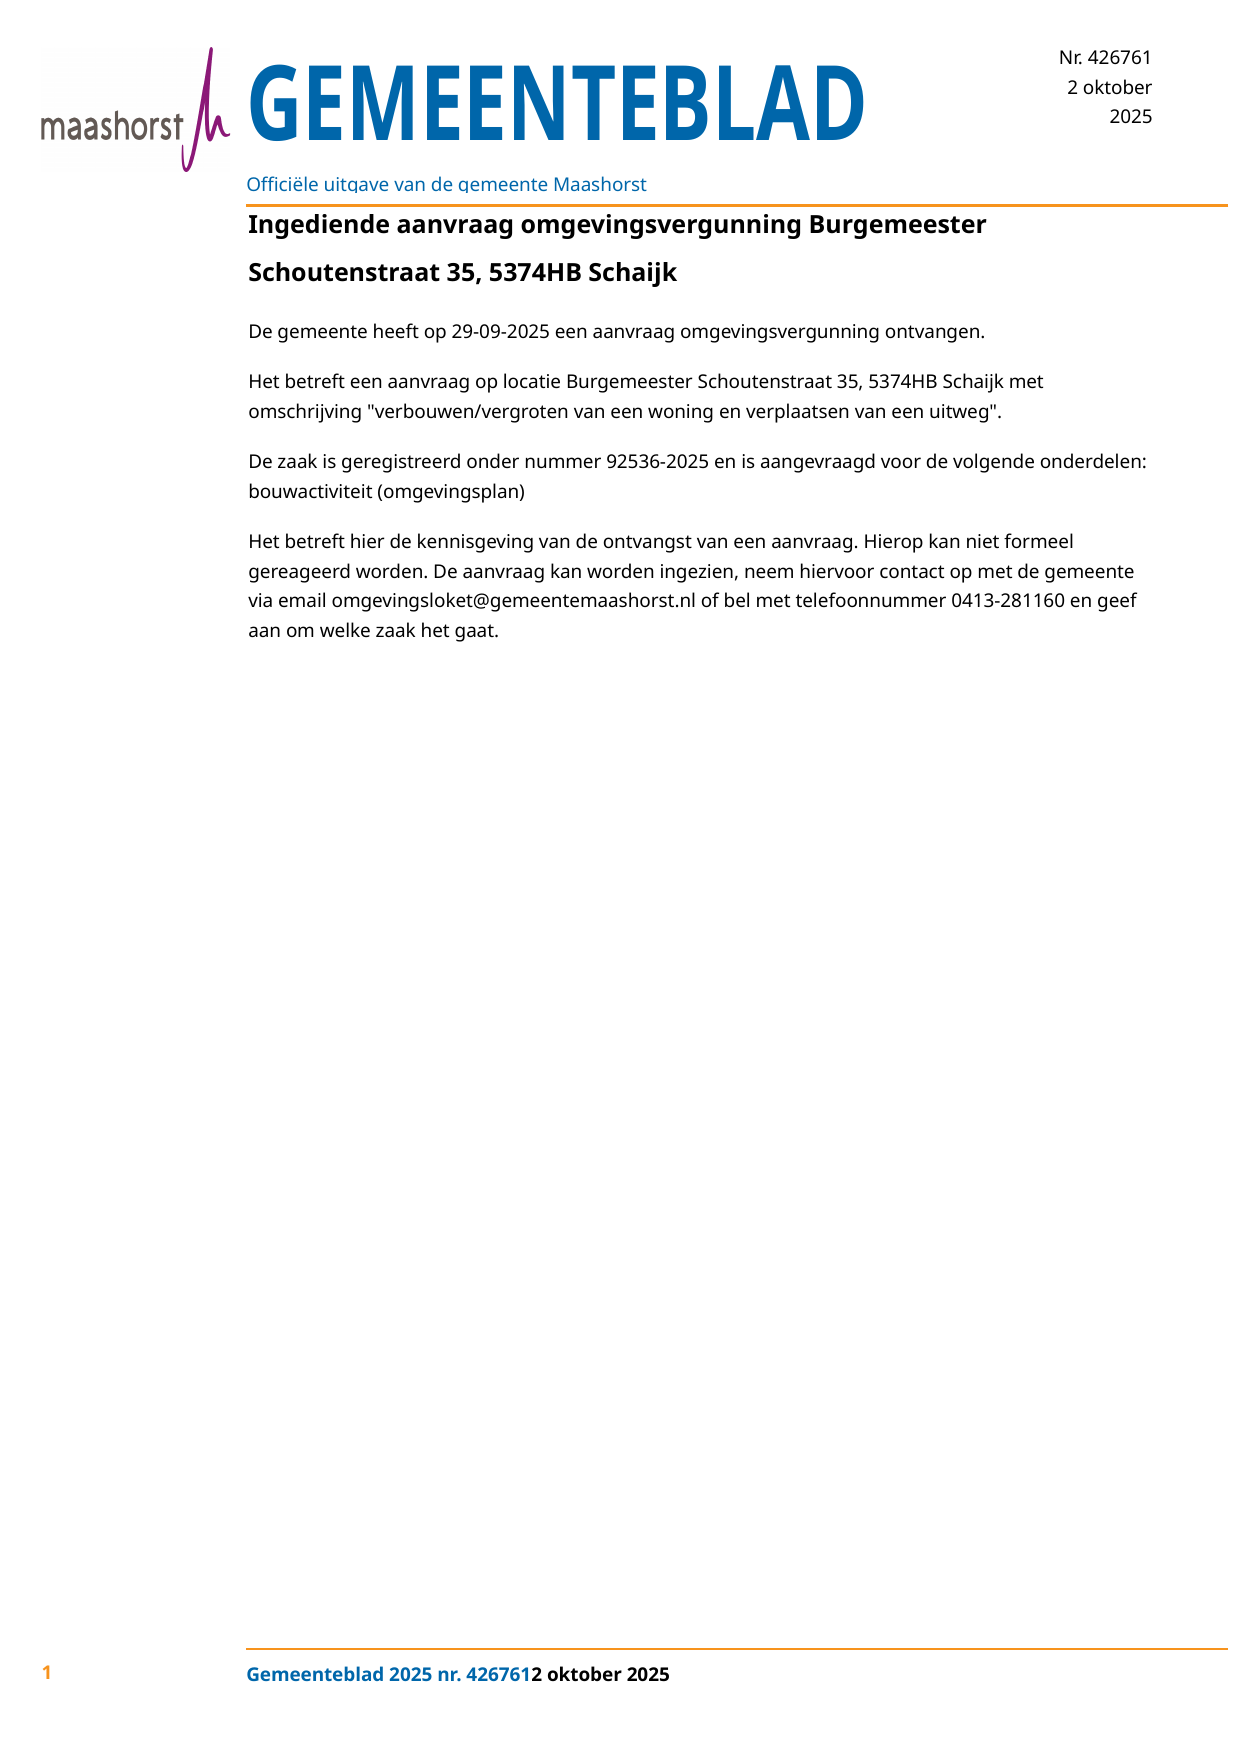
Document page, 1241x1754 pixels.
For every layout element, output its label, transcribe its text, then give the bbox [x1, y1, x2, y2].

text Het betreft hier de kennisgeving van de ontvangst van een aanvraag. Hierop kan niet formeel gereageerd worden. De aanvraag kan worden ingezien, neem hiervoor contact op met de gemeente via email omgevingsloket@gemeentemaashorst.nl of bel met telefoonnummer 0413-281160 en geef aan om welke zaak het gaat. [248, 528, 1152, 643]
text De zaak is geregistreerd onder nummer 92536-2025 en is aangevraagd voor de volgende onderdelen: bouwactiviteit (omgevingsplan) [248, 448, 1152, 504]
text Het betreft een aanvraag op locatie Burgemeester Schoutenstraat 35, 5374HB Schaijk met omschrijving "verbouwen/vergroten van een woning en verplaatsen van een uitweg". [248, 368, 1152, 424]
text De gemeente heeft op 29-09-2025 een aanvraag omgevingsvergunning ontvangen. [248, 318, 1152, 344]
text Ingediende aanvraag omgevingsvergunning Burgemeester Schoutenstraat 35, 5374HB Schaijk [248, 207, 1152, 288]
picture [41, 47, 231, 172]
